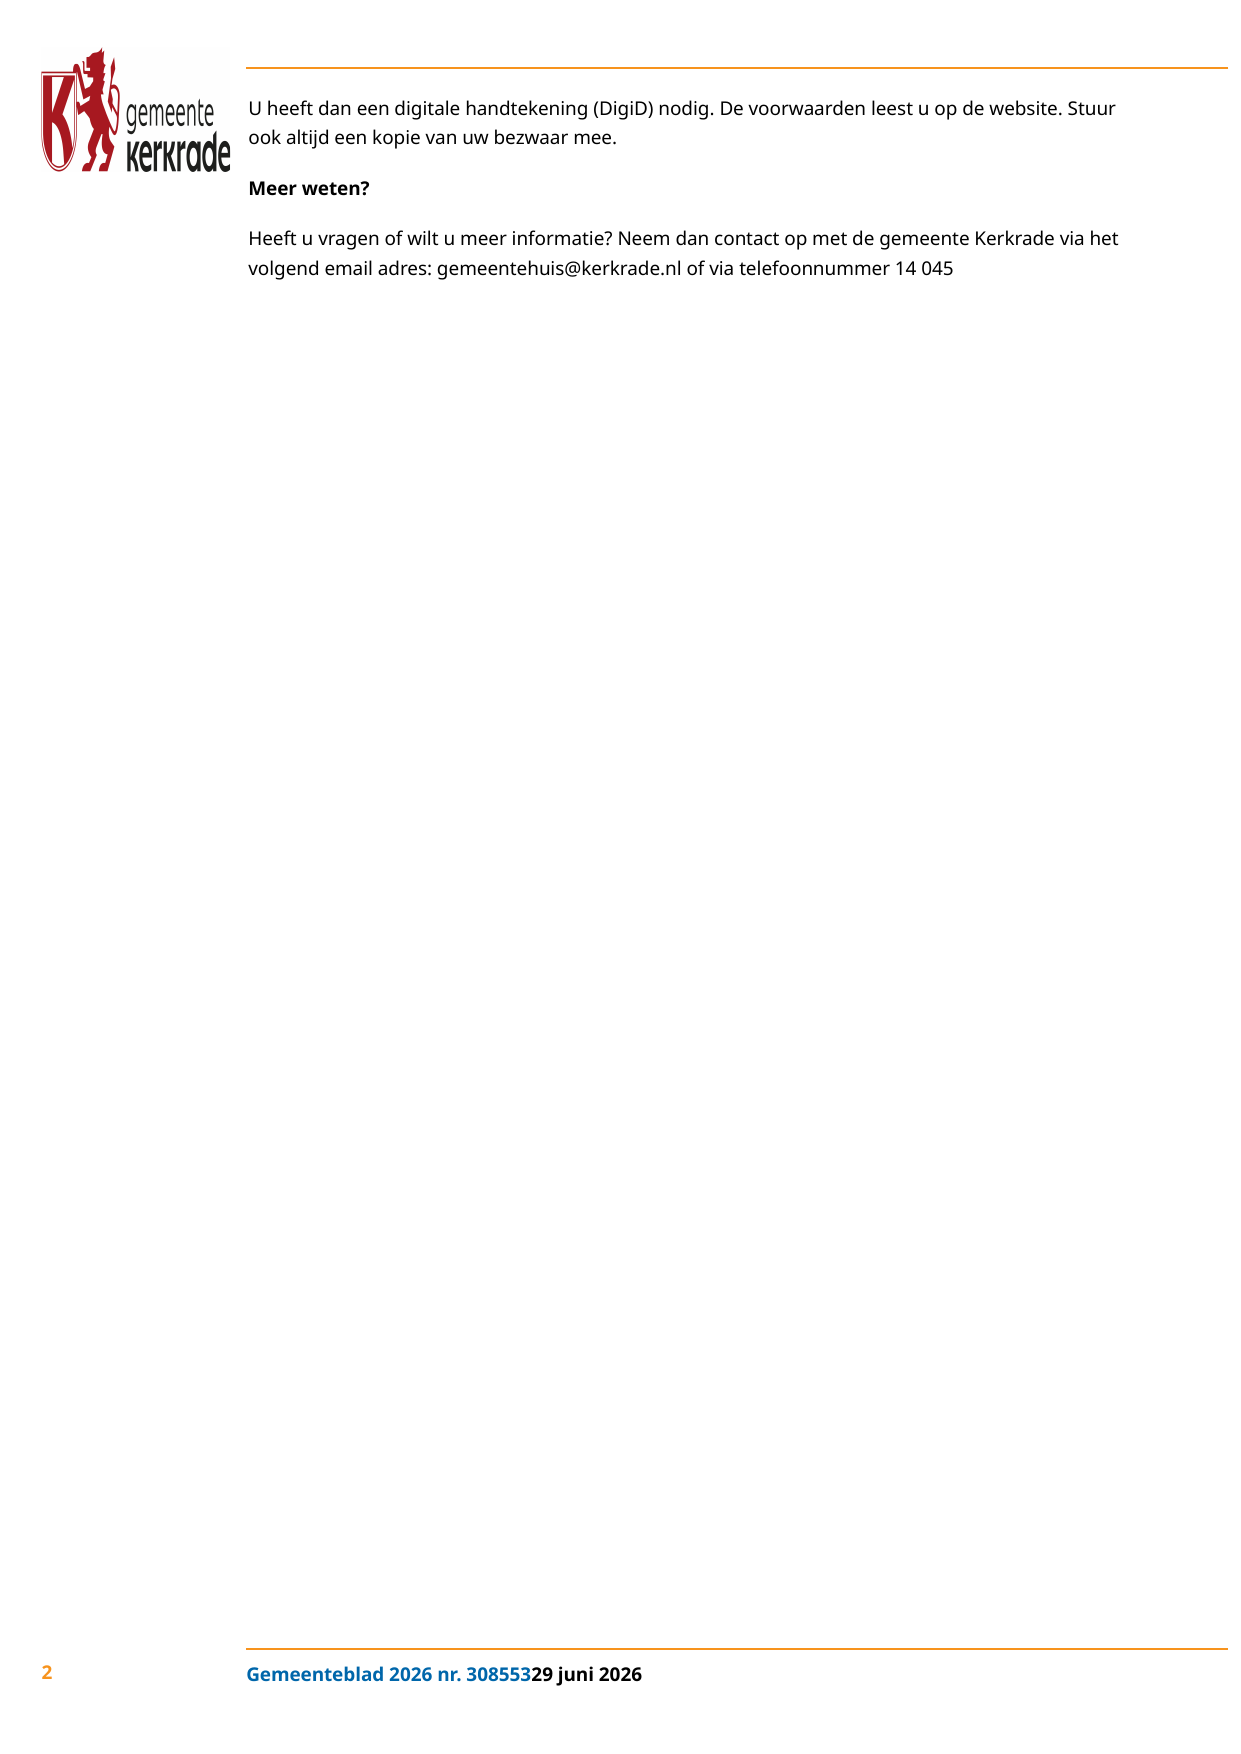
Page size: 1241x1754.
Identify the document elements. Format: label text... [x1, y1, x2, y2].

picture [41, 47, 231, 172]
text Heeft u vragen of wilt u meer informatie? Neem dan contact op met de gemeente Kerkrade via het volgend email adres: gemeentehuis@kerkrade.nl of via telefoonnummer 14 045 [248, 225, 1152, 281]
text Meer weten? [248, 175, 1152, 201]
text U heeft dan een digitale handtekening (DigiD) nodig. De voorwaarden leest u op de website. Stuur ook altijd een kopie van uw bezwaar mee. [248, 95, 1152, 150]
